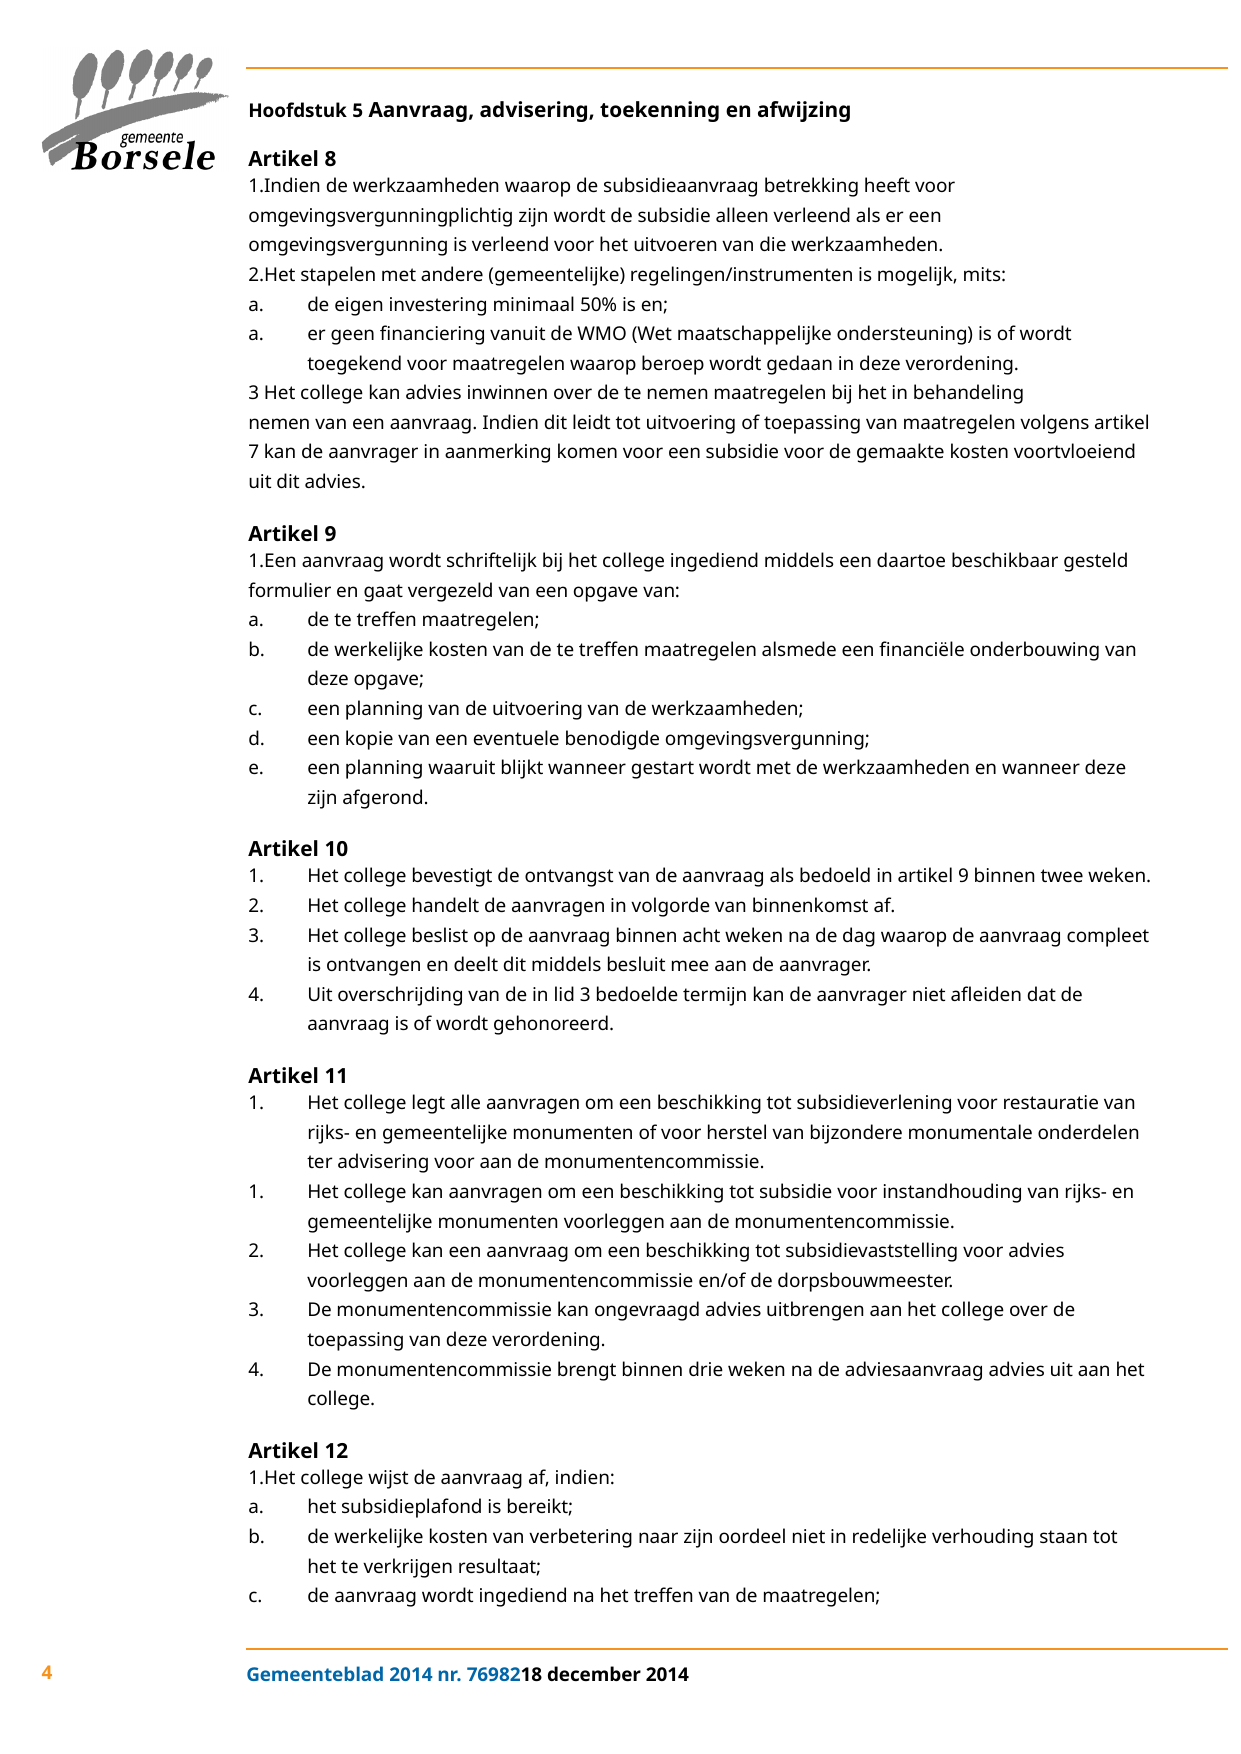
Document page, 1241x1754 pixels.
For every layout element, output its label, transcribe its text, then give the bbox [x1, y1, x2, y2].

list De monumentencommissie kan ongevraagd advies uitbrengen aan het college over de toepassing van deze verordening. [248, 1297, 1152, 1352]
text Artikel 10 [248, 834, 1152, 863]
list Het college kan een aanvraag om een beschikking tot subsidievaststelling voor advies voorleggen aan de monumentencommissie en/of de dorpsbouwmeester. [248, 1237, 1152, 1293]
list een planning waaruit blijkt wanneer gestart wordt met de werkzaamheden en wanneer deze zijn afgerond. [248, 754, 1152, 809]
list er geen financiering vanuit de WMO (Wet maatschappelijke ondersteuning) is of wordt toegekend voor maatregelen waarop beroep wordt gedaan in deze verordening. [248, 320, 1152, 376]
list de werkelijke kosten van verbetering naar zijn oordeel niet in redelijke verhouding staan tot het te verkrijgen resultaat; [248, 1523, 1152, 1579]
list Het college bevestigt de ontvangst van de aanvraag als bedoeld in artikel 9 binnen twee weken. [248, 863, 1152, 888]
text 3 Het college kan advies inwinnen over de te nemen maatregelen bij het in behandeling [248, 379, 1152, 405]
text 1.Indien de werkzaamheden waarop de subsidieaanvraag betrekking heeft voor [248, 172, 1152, 198]
text 1.Het college wijst de aanvraag af, indien: [248, 1464, 1152, 1490]
text 1.Een aanvraag wordt schriftelijk bij het college ingediend middels een daartoe beschikbaar gesteld formulier en gaat vergezeld van een opgave van: [248, 547, 1152, 602]
text Artikel 8 [248, 144, 1152, 172]
list Het college kan aanvragen om een beschikking tot subsidie voor instandhouding van rijks- en gemeentelijke monumenten voorleggen aan de monumentencommissie. [248, 1178, 1152, 1233]
text Hoofdstuk 5 Aanvraag, advisering, toekenning en afwijzing [248, 95, 1152, 123]
list de eigen investering minimaal 50% is en; [248, 291, 1152, 317]
text omgevingsvergunningplichtig zijn wordt de subsidie alleen verleend als er een [248, 202, 1152, 228]
text nemen van een aanvraag. Indien dit leidt tot uitvoering of toepassing van maatregelen volgens artikel 7 kan de aanvrager in aanmerking komen voor een subsidie voor de gemaakte kosten voortvloeiend uit dit advies. [248, 409, 1152, 494]
list Uit overschrijding van de in lid 3 bedoelde termijn kan de aanvrager niet afleiden dat de aanvraag is of wordt gehonoreerd. [248, 981, 1152, 1036]
text Artikel 12 [248, 1436, 1152, 1464]
list Het college handelt de aanvragen in volgorde van binnenkomst af. [248, 892, 1152, 918]
text Artikel 11 [248, 1061, 1152, 1089]
list Het college beslist op de aanvraag binnen acht weken na de dag waarop de aanvraag compleet is ontvangen en deelt dit middels besluit mee aan de aanvrager. [248, 922, 1152, 977]
text Artikel 9 [248, 519, 1152, 547]
list De monumentencommissie brengt binnen drie weken na de adviesaanvraag advies uit aan het college. [248, 1356, 1152, 1411]
text omgevingsvergunning is verleend voor het uitvoeren van die werkzaamheden. [248, 232, 1152, 257]
list het subsidieplafond is bereikt; [248, 1494, 1152, 1519]
list Het college legt alle aanvragen om een beschikking tot subsidieverlening voor restauratie van rijks- en gemeentelijke monumenten of voor herstel van bijzondere monumentale onderdelen ter advisering voor aan de monumentencommissie. [248, 1089, 1152, 1174]
text 2.Het stapelen met andere (gemeentelijke) regelingen/instrumenten is mogelijk, mits: [248, 261, 1152, 287]
list de te treffen maatregelen; [248, 606, 1152, 632]
list een kopie van een eventuele benodigde omgevingsvergunning; [248, 725, 1152, 750]
list de aanvraag wordt ingediend na het treffen van de maatregelen; [248, 1582, 1152, 1608]
list een planning van de uitvoering van de werkzaamheden; [248, 695, 1152, 721]
picture [41, 47, 231, 172]
list de werkelijke kosten van de te treffen maatregelen alsmede een financiële onderbouwing van deze opgave; [248, 636, 1152, 691]
